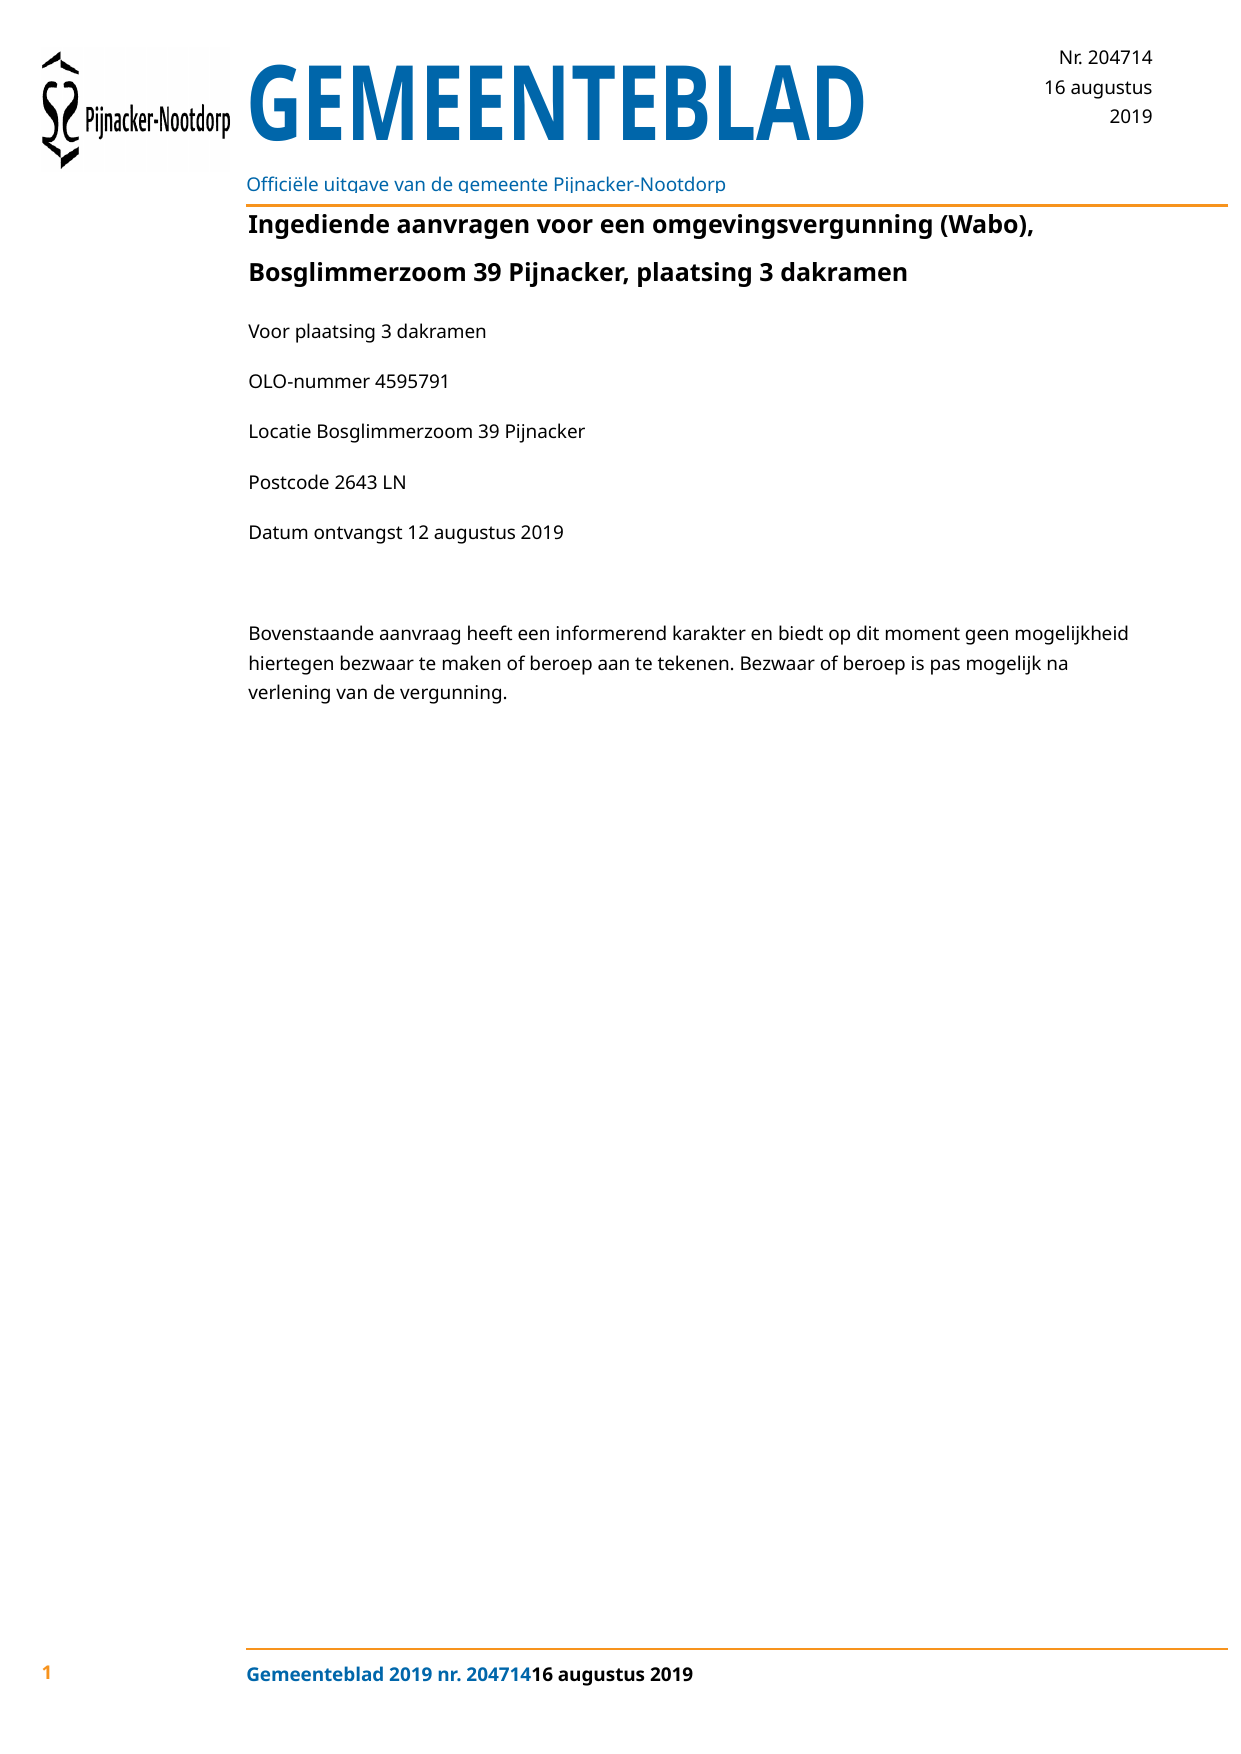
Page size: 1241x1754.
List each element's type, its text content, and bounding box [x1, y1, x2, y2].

text Datum ontvangst 12 augustus 2019 [248, 519, 1152, 545]
text Bovenstaande aanvraag heeft een informerend karakter en biedt op dit moment geen mogelijkheid hiertegen bezwaar te maken of beroep aan te tekenen. Bezwaar of beroep is pas mogelijk na verlening van de vergunning. [248, 620, 1152, 705]
picture [41, 47, 231, 172]
text OLO-nummer 4595791 [248, 368, 1152, 394]
text Locatie Bosglimmerzoom 39 Pijnacker [248, 419, 1152, 444]
text Ingediende aanvragen voor een omgevingsvergunning (Wabo), Bosglimmerzoom 39 Pijnacker, plaatsing 3 dakramen [248, 207, 1152, 288]
text Postcode 2643 LN [248, 469, 1152, 495]
text Voor plaatsing 3 dakramen [248, 318, 1152, 344]
